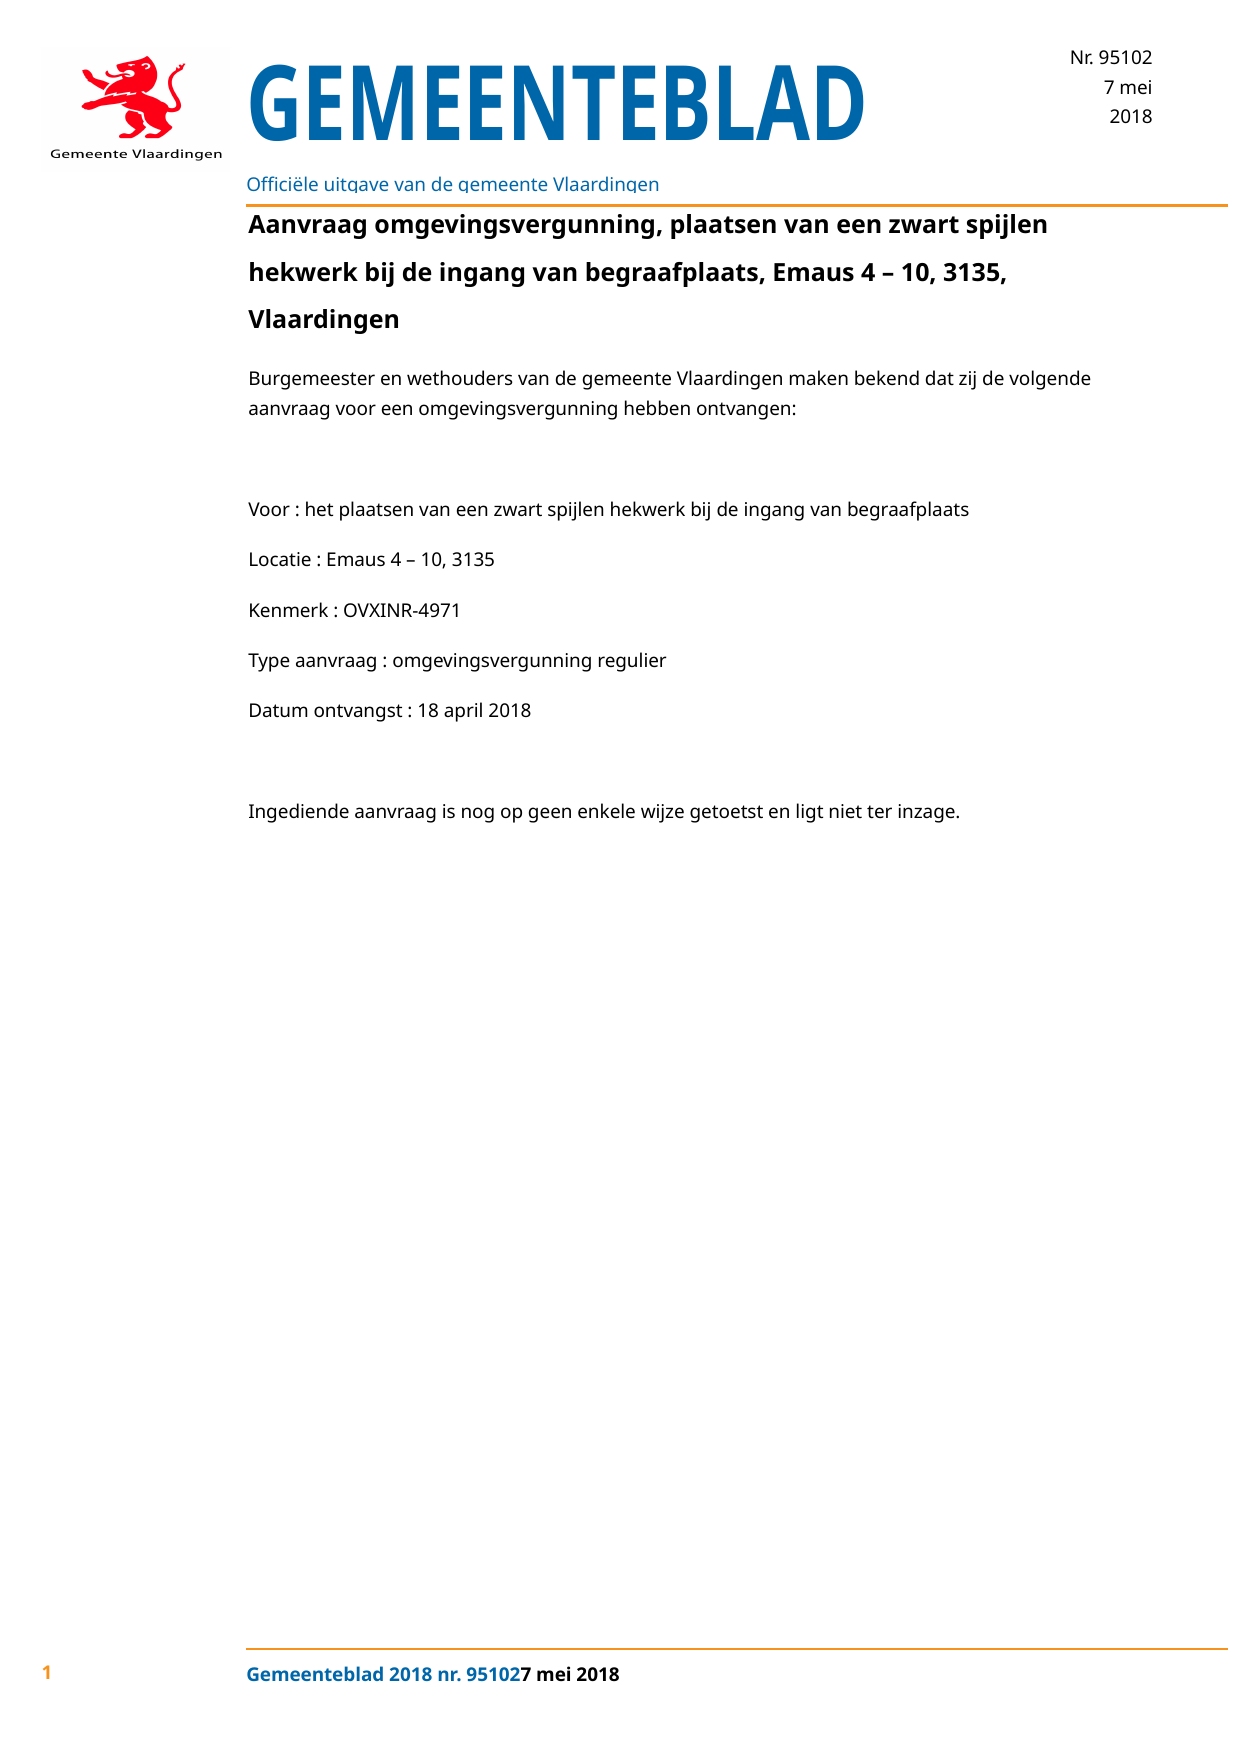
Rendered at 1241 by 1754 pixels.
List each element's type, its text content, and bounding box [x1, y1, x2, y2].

picture [41, 47, 231, 172]
text Type aanvraag : omgevingsvergunning regulier [248, 647, 1152, 673]
text Voor : het plaatsen van een zwart spijlen hekwerk bij de ingang van begraafplaats [248, 496, 1152, 522]
text Ingediende aanvraag is nog op geen enkele wijze getoetst en ligt niet ter inzage. [248, 798, 1152, 824]
text Kenmerk : OVXINR-4971 [248, 597, 1152, 622]
text Locatie : Emaus 4 – 10, 3135 [248, 546, 1152, 572]
text Datum ontvangst : 18 april 2018 [248, 698, 1152, 723]
text Aanvraag omgevingsvergunning, plaatsen van een zwart spijlen hekwerk bij de ingang van begraafplaats, Emaus 4 – 10, 3135, Vlaardingen [248, 207, 1152, 336]
text Burgemeester en wethouders van de gemeente Vlaardingen maken bekend dat zij de volgende aanvraag voor een omgevingsvergunning hebben ontvangen: [248, 366, 1152, 421]
